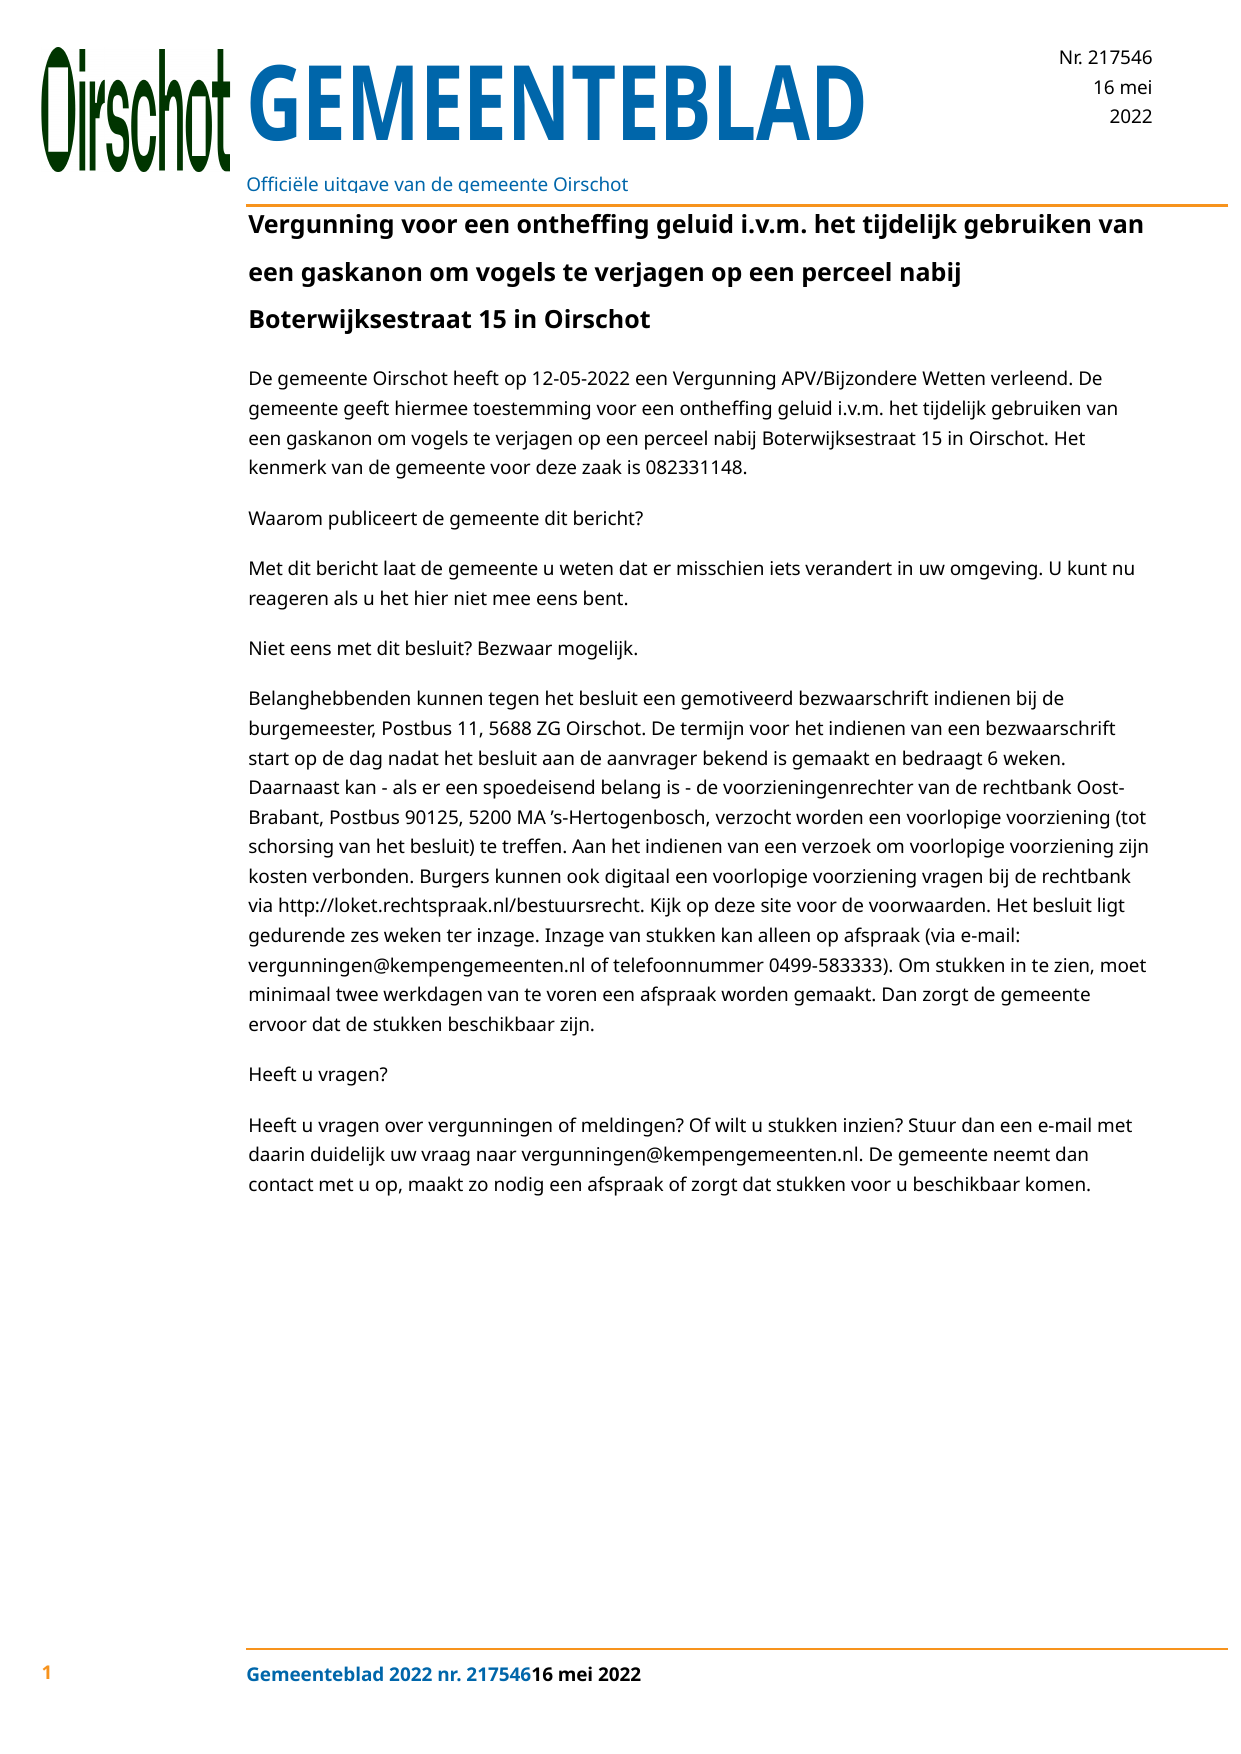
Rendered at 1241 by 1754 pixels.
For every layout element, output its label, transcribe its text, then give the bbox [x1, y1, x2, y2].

text Belanghebbenden kunnen tegen het besluit een gemotiveerd bezwaarschrift indienen bij de burgemeester, Postbus 11, 5688 ZG Oirschot. De termijn voor het indienen van een bezwaarschrift start op de dag nadat het besluit aan de aanvrager bekend is gemaakt en bedraagt 6 weken. Daarnaast kan - als er een spoedeisend belang is - de voorzieningenrechter van de rechtbank Oost-Brabant, Postbus 90125, 5200 MA ’s-Hertogenbosch, verzocht worden een voorlopige voorziening (tot schorsing van het besluit) te treffen. Aan het indienen van een verzoek om voorlopige voorziening zijn kosten verbonden. Burgers kunnen ook digitaal een voorlopige voorziening vragen bij de rechtbank via http://loket.rechtspraak.nl/bestuursrecht. Kijk op deze site voor de voorwaarden. Het besluit ligt gedurende zes weken ter inzage. Inzage van stukken kan alleen op afspraak (via e-mail: vergunningen@kempengemeenten.nl of telefoonnummer 0499-583333). Om stukken in te zien, moet minimaal twee werkdagen van te voren een afspraak worden gemaakt. Dan zorgt de gemeente ervoor dat de stukken beschikbaar zijn. [248, 686, 1152, 1037]
text Waarom publiceert de gemeente dit bericht? [248, 505, 1152, 530]
text De gemeente Oirschot heeft op 12-05-2022 een Vergunning APV/Bijzondere Wetten verleend. De gemeente geeft hiermee toestemming voor een ontheffing geluid i.v.m. het tijdelijk gebruiken van een gaskanon om vogels te verjagen op een perceel nabij Boterwijksestraat 15 in Oirschot. Het kenmerk van de gemeente voor deze zaak is 082331148. [248, 366, 1152, 480]
picture [41, 47, 231, 172]
text Vergunning voor een ontheffing geluid i.v.m. het tijdelijk gebruiken van een gaskanon om vogels te verjagen op een perceel nabij Boterwijksestraat 15 in Oirschot [248, 207, 1152, 336]
text Heeft u vragen over vergunningen of meldingen? Of wilt u stukken inzien? Stuur dan een e-mail met daarin duidelijk uw vraag naar vergunningen@kempengemeenten.nl. De gemeente neemt dan contact met u op, maakt zo nodig een afspraak of zorgt dat stukken voor u beschikbaar komen. [248, 1112, 1152, 1197]
text Heeft u vragen? [248, 1061, 1152, 1087]
text Met dit bericht laat de gemeente u weten dat er misschien iets verandert in uw omgeving. U kunt nu reageren als u het hier niet mee eens bent. [248, 555, 1152, 610]
text Niet eens met dit besluit? Bezwaar mogelijk. [248, 635, 1152, 661]
